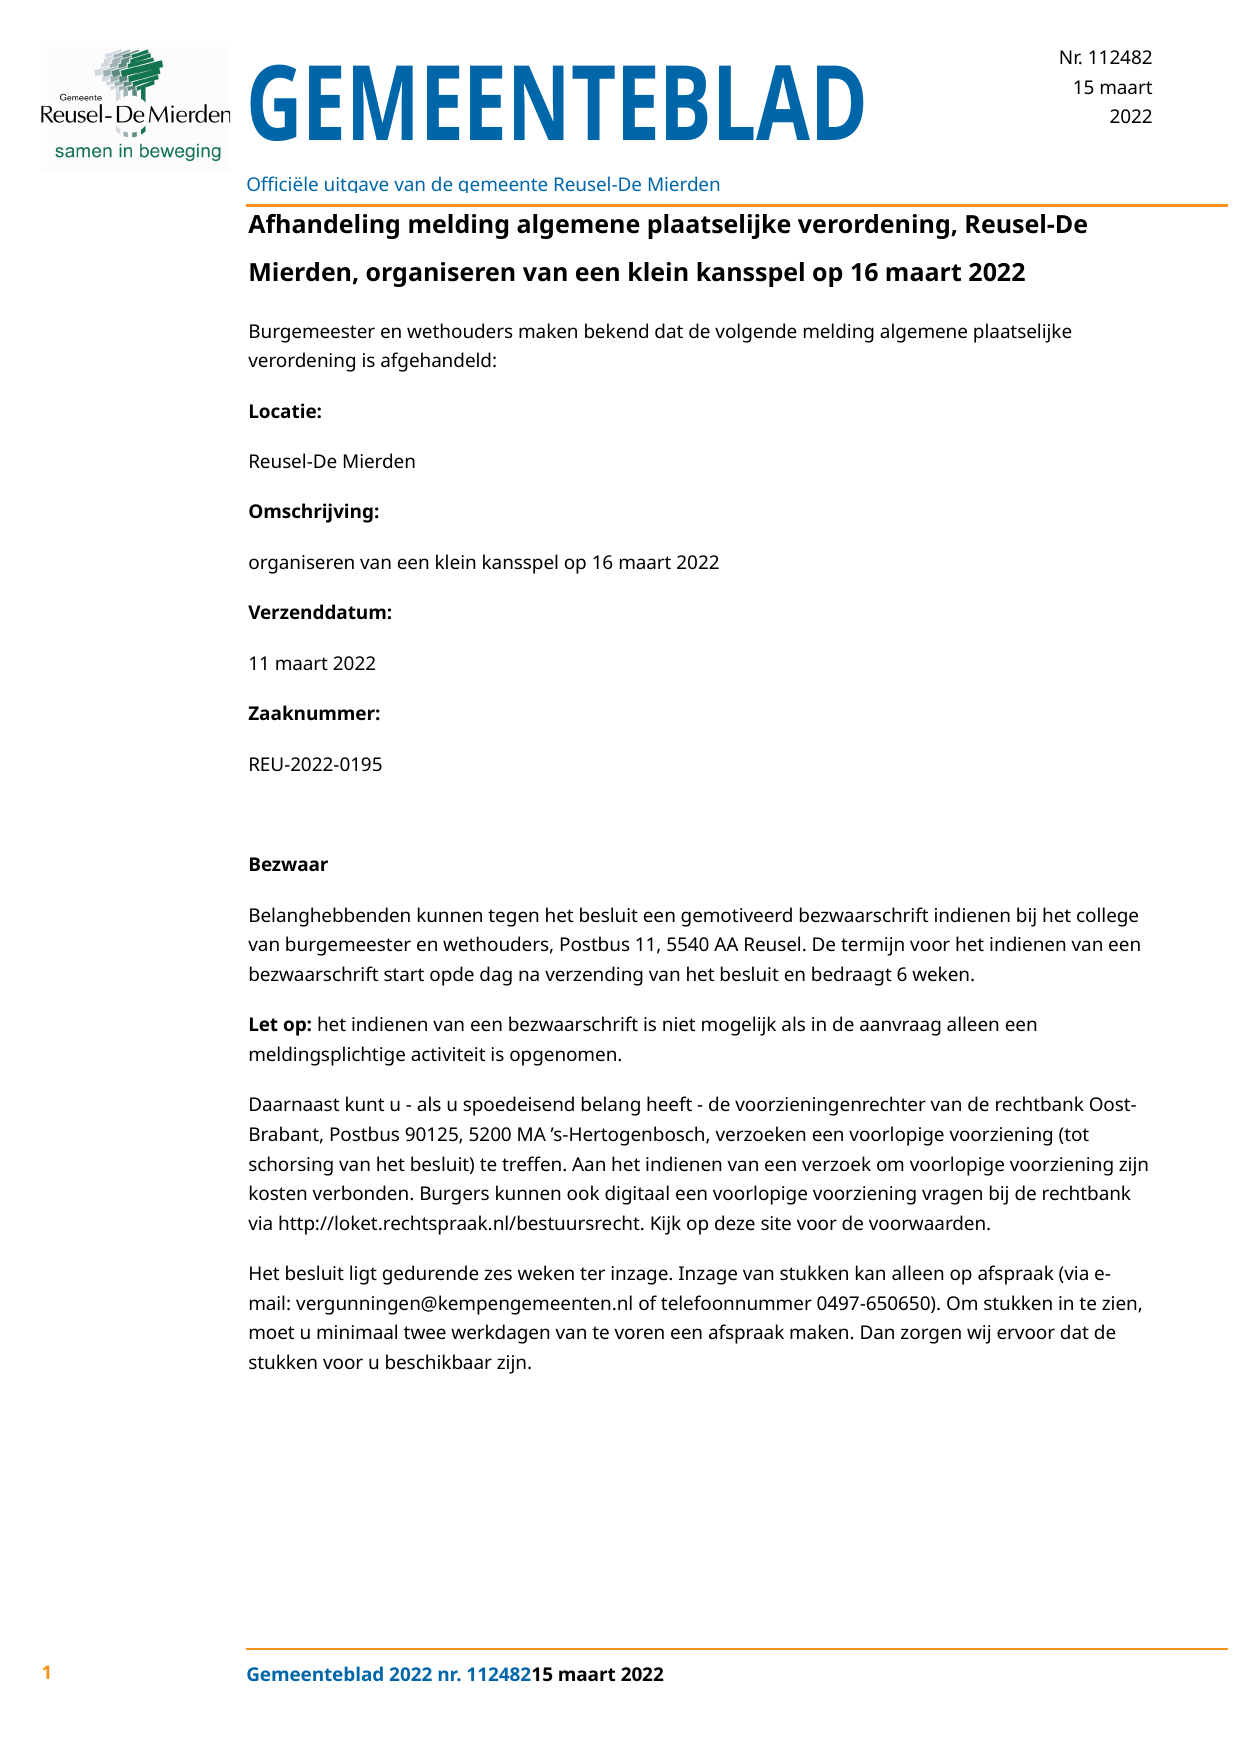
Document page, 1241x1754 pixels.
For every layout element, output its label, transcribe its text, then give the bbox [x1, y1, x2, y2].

text Zaaknummer: [248, 700, 1152, 726]
text 11 maart 2022 [248, 650, 1152, 676]
text Afhandeling melding algemene plaatselijke verordening, Reusel-De Mierden, organiseren van een klein kansspel op 16 maart 2022 [248, 207, 1152, 288]
text Belanghebbenden kunnen tegen het besluit een gemotiveerd bezwaarschrift indienen bij het college van burgemeester en wethouders, Postbus 11, 5540 AA Reusel. De termijn voor het indienen van een bezwaarschrift start opde dag na verzending van het besluit en bedraagt 6 weken. [248, 902, 1152, 987]
text organiseren van een klein kansspel op 16 maart 2022 [248, 549, 1152, 575]
text Daarnaast kunt u - als u spoedeisend belang heeft - de voorzieningenrechter van de rechtbank Oost-Brabant, Postbus 90125, 5200 MA ’s-Hertogenbosch, verzoeken een voorlopige voorziening (tot schorsing van het besluit) te treffen. Aan het indienen van een verzoek om voorlopige voorziening zijn kosten verbonden. Burgers kunnen ook digitaal een voorlopige voorziening vragen bij de rechtbank via http://loket.rechtspraak.nl/bestuursrecht. Kijk op deze site voor de voorwaarden. [248, 1092, 1152, 1236]
text Het besluit ligt gedurende zes weken ter inzage. Inzage van stukken kan alleen op afspraak (via e-mail: vergunningen@kempengemeenten.nl of telefoonnummer 0497-650650). Om stukken in te zien, moet u minimaal twee werkdagen van te voren een afspraak maken. Dan zorgen wij ervoor dat de stukken voor u beschikbaar zijn. [248, 1260, 1152, 1375]
text Burgemeester en wethouders maken bekend dat de volgende melding algemene plaatselijke verordening is afgehandeld: [248, 318, 1152, 373]
picture [41, 47, 231, 172]
text REU-2022-0195 [248, 751, 1152, 777]
text Reusel-De Mierden [248, 448, 1152, 474]
text Omschrijving: [248, 499, 1152, 524]
text Verzenddatum: [248, 599, 1152, 625]
text Locatie: [248, 398, 1152, 424]
text Bezwaar [248, 852, 1152, 877]
text Let op: het indienen van een bezwaarschrift is niet mogelijk als in de aanvraag alleen een meldingsplichtige activiteit is opgenomen. [248, 1012, 1152, 1067]
